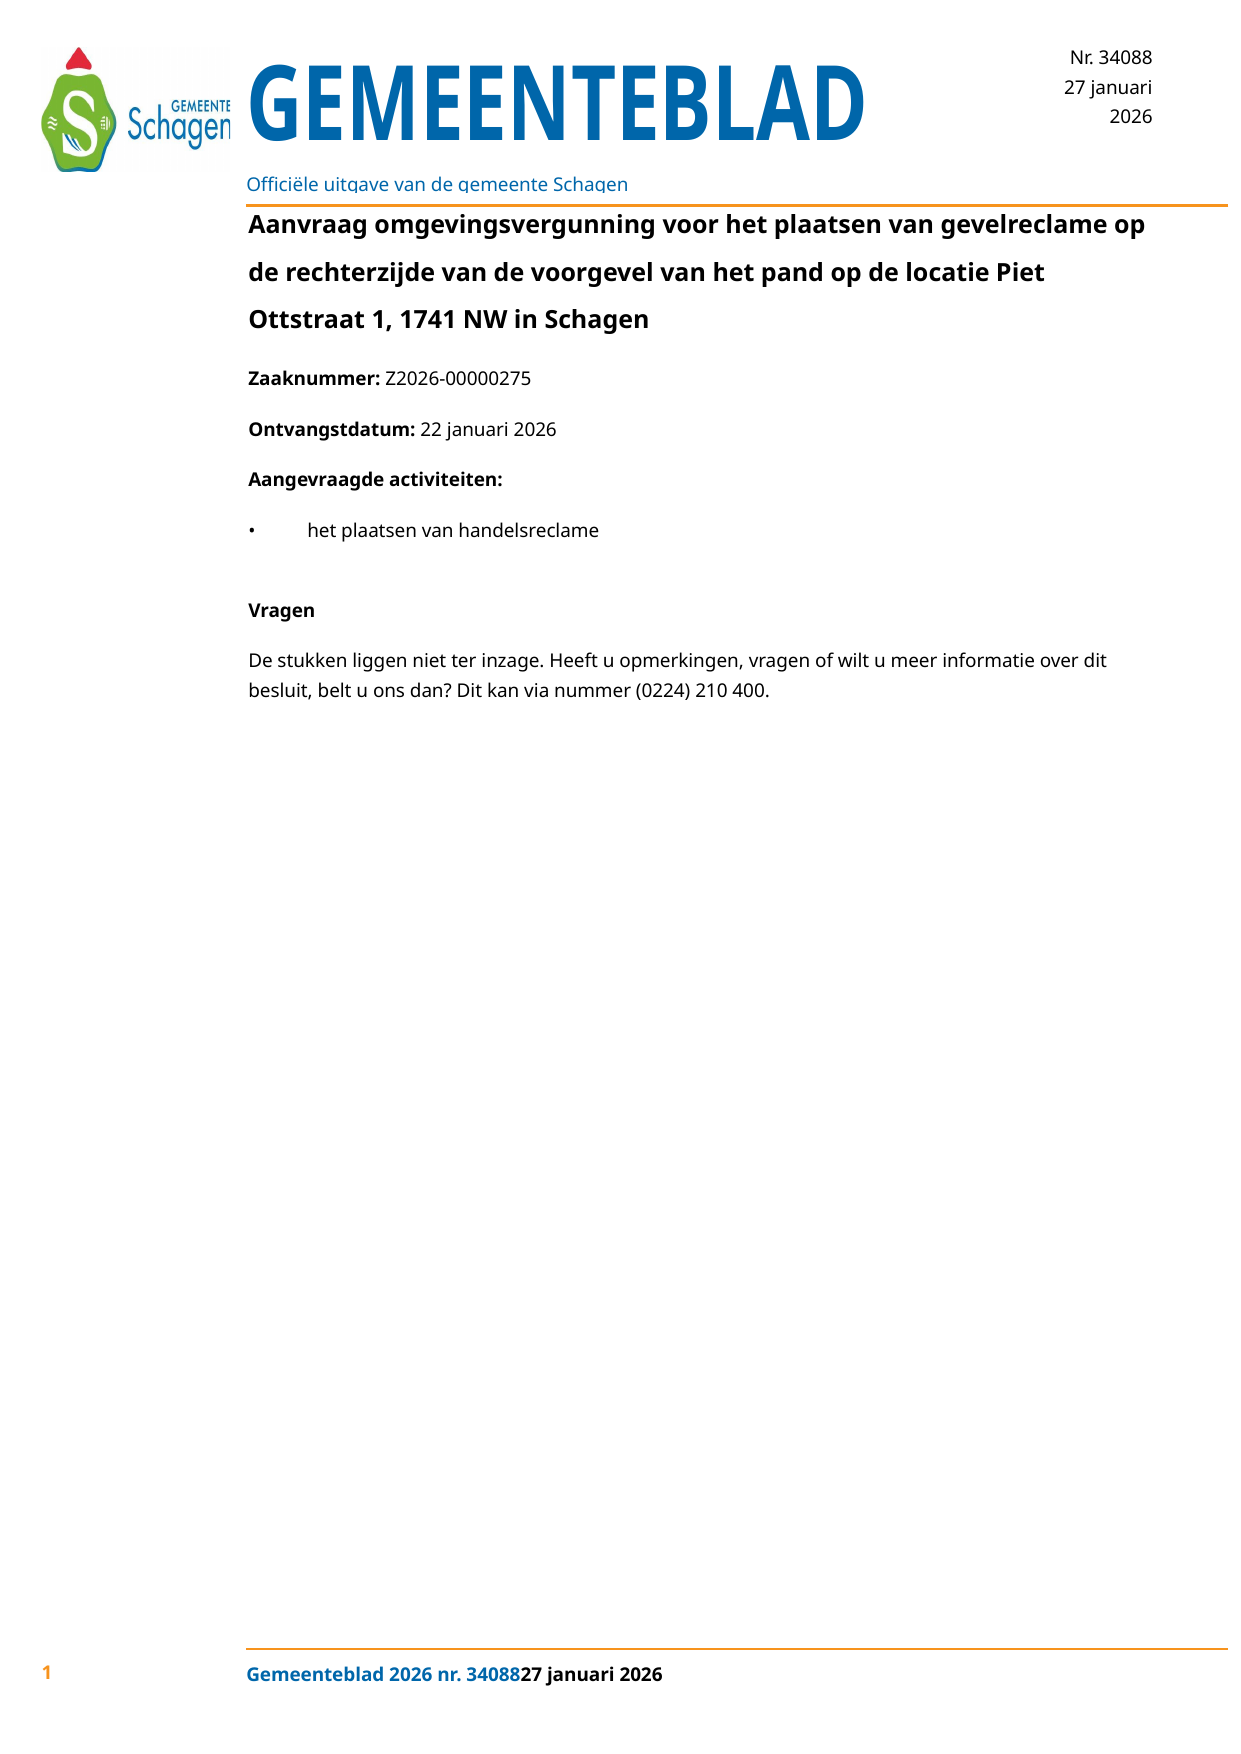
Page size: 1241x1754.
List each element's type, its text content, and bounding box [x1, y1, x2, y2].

picture [41, 47, 231, 172]
text De stukken liggen niet ter inzage. Heeft u opmerkingen, vragen of wilt u meer informatie over dit besluit, belt u ons dan? Dit kan via nummer (0224) 210 400. [248, 647, 1152, 702]
text Aanvraag omgevingsvergunning voor het plaatsen van gevelreclame op de rechterzijde van de voorgevel van het pand op de locatie Piet Ottstraat 1, 1741 NW in Schagen [248, 207, 1152, 336]
text Ontvangstdatum: 22 januari 2026 [248, 416, 1152, 442]
text Aangevraagde activiteiten: [248, 466, 1152, 492]
text Vragen [248, 597, 1152, 622]
text Zaaknummer: Z2026-00000275 [248, 366, 1152, 391]
list het plaatsen van handelsreclame [248, 517, 1152, 542]
